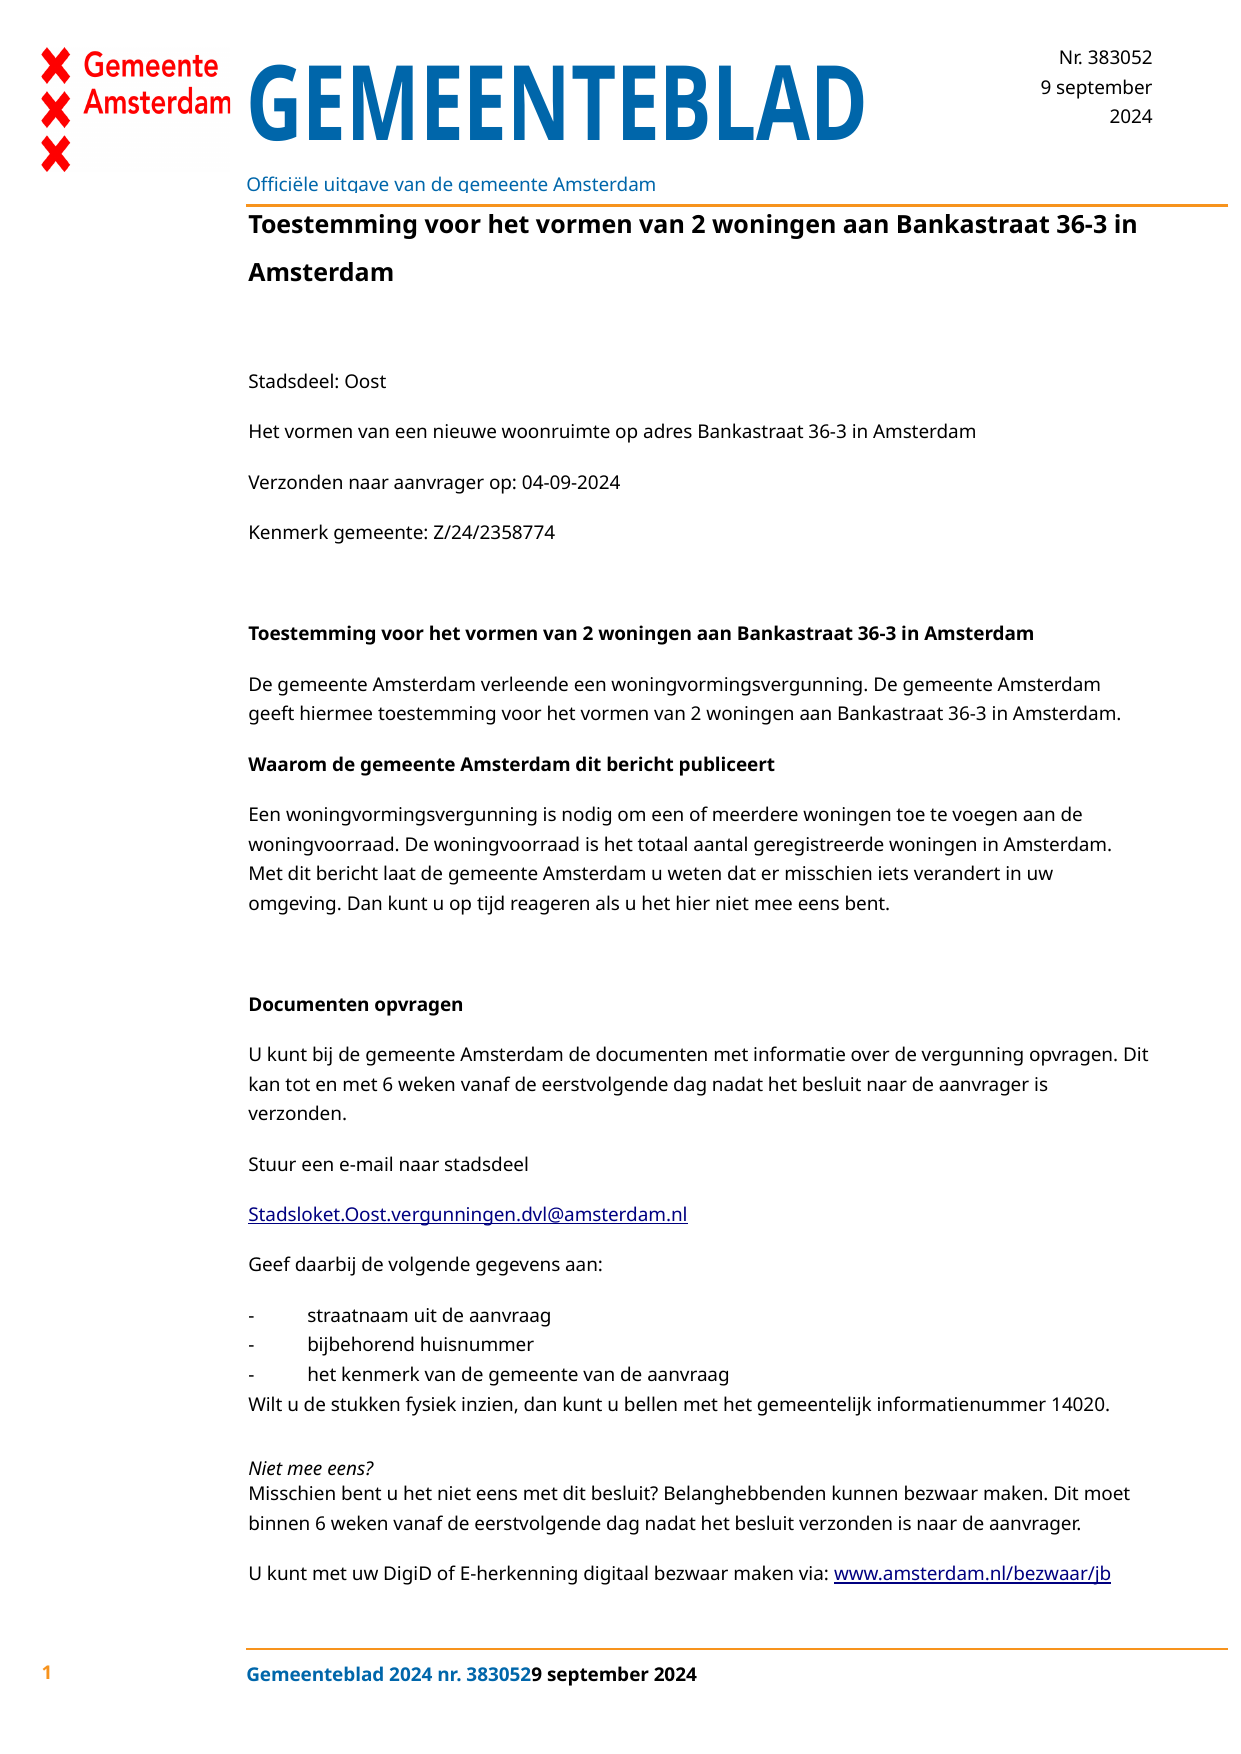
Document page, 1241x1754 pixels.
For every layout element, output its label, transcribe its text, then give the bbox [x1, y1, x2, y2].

text Niet mee eens? [248, 1455, 1152, 1481]
text Kenmerk gemeente: Z/24/2358774 [248, 519, 1152, 545]
text Het vormen van een nieuwe woonruimte op adres Bankastraat 36-3 in Amsterdam [248, 419, 1152, 444]
text Toestemming voor het vormen van 2 woningen aan Bankastraat 36-3 in Amsterdam [248, 207, 1152, 288]
list bijbehorend huisnummer [248, 1332, 1152, 1357]
list straatnaam uit de aanvraag [248, 1302, 1152, 1328]
text Geef daarbij de volgende gegevens aan: [248, 1252, 1152, 1277]
text Stadsdeel: Oost [248, 368, 1152, 394]
text Een woningvormingsvergunning is nodig om een of meerdere woningen toe te voegen aan de woningvoorraad. De woningvoorraad is het totaal aantal geregistreerde woningen in Amsterdam. Met dit bericht laat de gemeente Amsterdam u weten dat er misschien iets verandert in uw omgeving. Dan kunt u op tijd reageren als u het hier niet mee eens bent. [248, 801, 1152, 916]
text Documenten opvragen [248, 991, 1152, 1017]
text Stuur een e-mail naar stadsdeel [248, 1151, 1152, 1177]
text Misschien bent u het niet eens met dit besluit? Belanghebbenden kunnen bezwaar maken. Dit moet binnen 6 weken vanaf de eerstvolgende dag nadat het besluit verzonden is naar de aanvrager. [248, 1481, 1152, 1536]
text Toestemming voor het vormen van 2 woningen aan Bankastraat 36-3 in Amsterdam [248, 620, 1152, 646]
text De gemeente Amsterdam verleende een woningvormingsvergunning. De gemeente Amsterdam geeft hiermee toestemming voor het vormen van 2 woningen aan Bankastraat 36-3 in Amsterdam. [248, 671, 1152, 726]
text Verzonden naar aanvrager op: 04-09-2024 [248, 469, 1152, 495]
text U kunt met uw DigiD of E-herkenning digitaal bezwaar maken via: www.amsterdam.nl/bezwaar/jb [248, 1561, 1152, 1586]
text Stadsloket.Oost.vergunningen.dvl@amsterdam.nl [248, 1201, 1152, 1227]
text U kunt bij de gemeente Amsterdam de documenten met informatie over de vergunning opvragen. Dit kan tot en met 6 weken vanaf de eerstvolgende dag nadat het besluit naar de aanvrager is verzonden. [248, 1041, 1152, 1126]
text Wilt u de stukken fysiek inzien, dan kunt u bellen met het gemeentelijk informatienummer 14020. [248, 1391, 1152, 1417]
picture [41, 47, 231, 172]
text Waarom de gemeente Amsterdam dit bericht publiceert [248, 751, 1152, 777]
list het kenmerk van de gemeente van de aanvraag [248, 1361, 1152, 1387]
